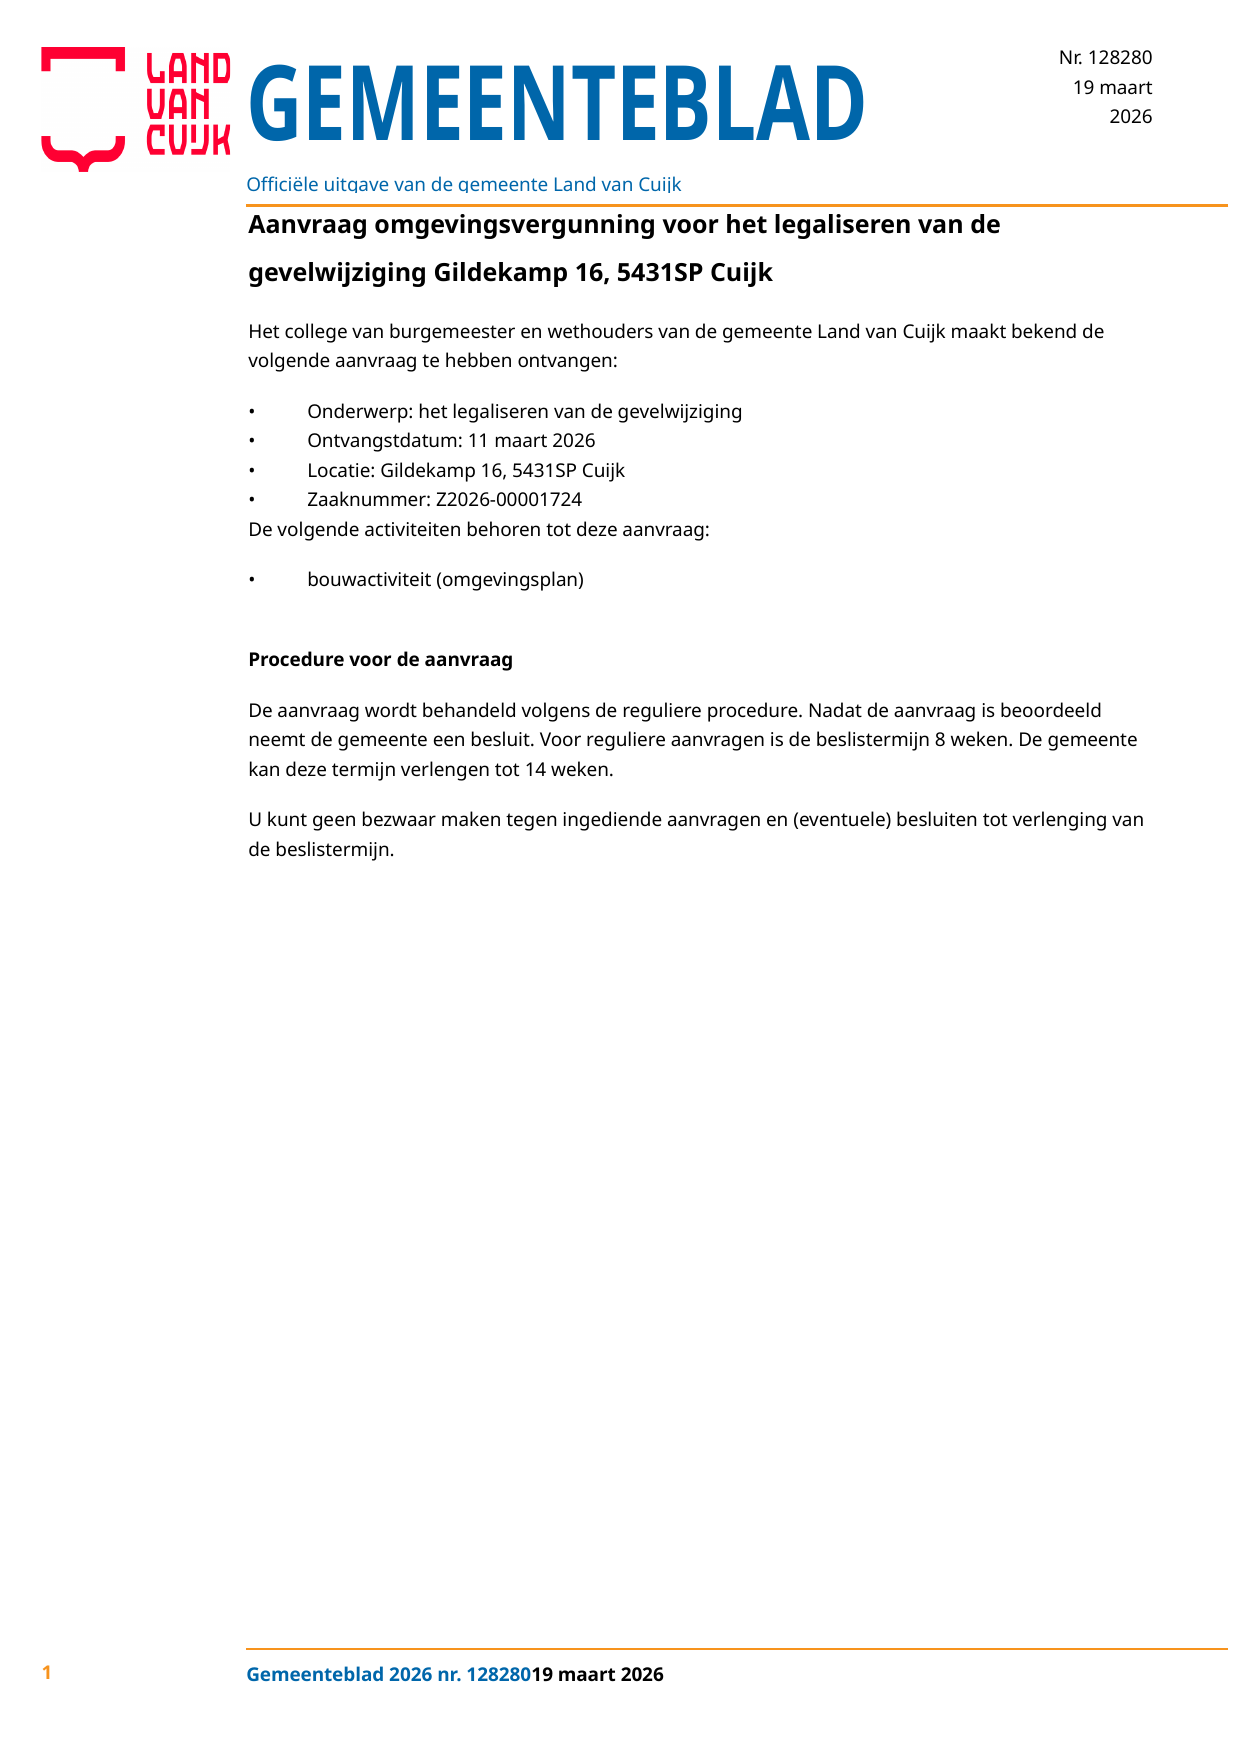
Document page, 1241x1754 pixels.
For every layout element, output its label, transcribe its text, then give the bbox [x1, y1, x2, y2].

list Zaaknummer: Z2026-00001724 [248, 487, 1152, 512]
picture [41, 47, 231, 172]
text Procedure voor de aanvraag [248, 647, 1152, 672]
list Onderwerp: het legaliseren van de gevelwijziging [248, 398, 1152, 424]
text Aanvraag omgevingsvergunning voor het legaliseren van de gevelwijziging Gildekamp 16, 5431SP Cuijk [248, 207, 1152, 288]
text De aanvraag wordt behandeld volgens de reguliere procedure. Nadat de aanvraag is beoordeeld neemt de gemeente een besluit. Voor reguliere aanvragen is de beslistermijn 8 weken. De gemeente kan deze termijn verlengen tot 14 weken. [248, 697, 1152, 782]
text Het college van burgemeester en wethouders van de gemeente Land van Cuijk maakt bekend de volgende aanvraag te hebben ontvangen: [248, 318, 1152, 373]
text De volgende activiteiten behoren tot deze aanvraag: [248, 516, 1152, 542]
text U kunt geen bezwaar maken tegen ingediende aanvragen en (eventuele) besluiten tot verlenging van de beslistermijn. [248, 807, 1152, 862]
list Ontvangstdatum: 11 maart 2026 [248, 427, 1152, 453]
list Locatie: Gildekamp 16, 5431SP Cuijk [248, 457, 1152, 483]
list bouwactiviteit (omgevingsplan) [248, 567, 1152, 592]
